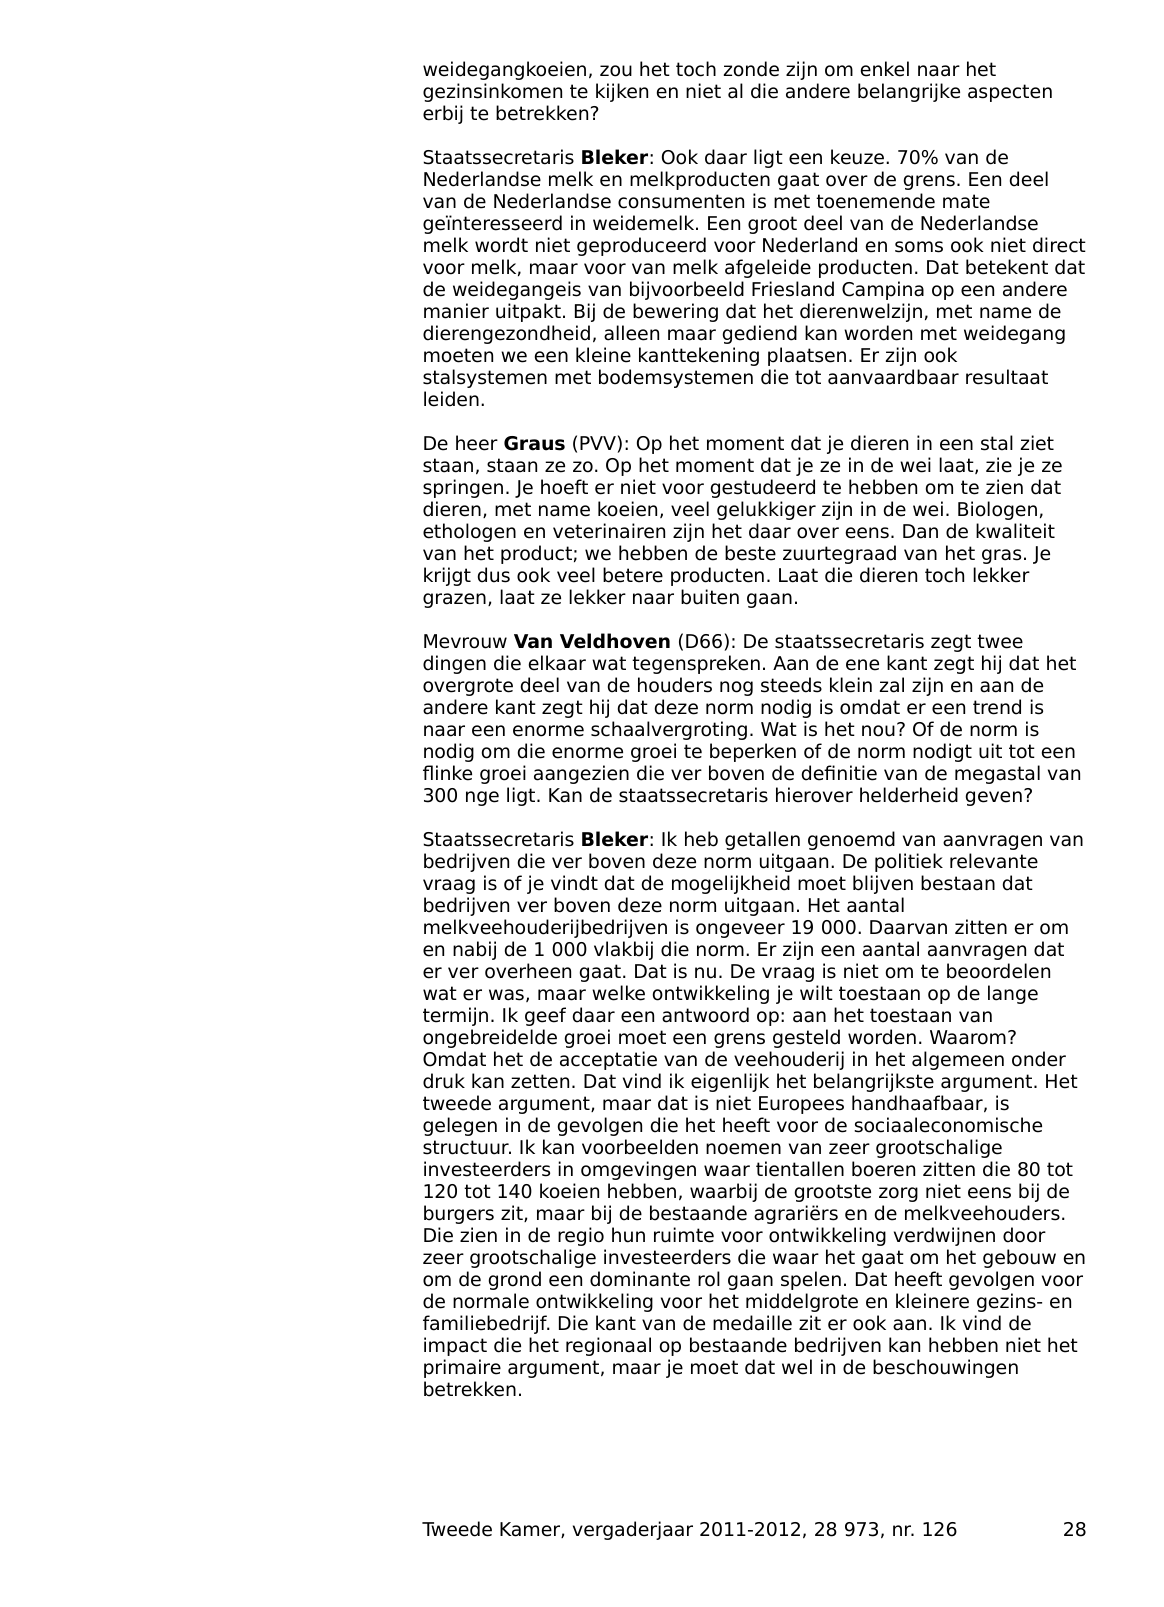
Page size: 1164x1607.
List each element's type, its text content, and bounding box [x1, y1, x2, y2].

text Mevrouw Van Veldhoven (D66): De staatssecretaris zegt twee dingen die elkaar wat tegenspreken. Aan de ene kant zegt hij dat het overgrote deel van de houders nog steeds klein zal zijn en aan de andere kant zegt hij dat deze norm nodig is omdat er een trend is naar een enorme schaalvergroting. Wat is het nou? Of de norm is nodig om die enorme groei te beperken of de norm nodigt uit tot een flinke groei aangezien die ver boven de definitie van de megastal van 300 nge ligt. Kan de staatssecretaris hierover helderheid geven? [422, 631, 1087, 807]
text De heer Graus (PVV): Op het moment dat je dieren in een stal ziet staan, staan ze zo. Op het moment dat je ze in de wei laat, zie je ze springen. Je hoeft er niet voor gestudeerd te hebben om te zien dat dieren, met name koeien, veel gelukkiger zijn in de wei. Biologen, ethologen en veterinairen zijn het daar over eens. Dan de kwaliteit van het product; we hebben de beste zuurtegraad van het gras. Je krijgt dus ook veel betere producten. Laat die dieren toch lekker grazen, laat ze lekker naar buiten gaan. [422, 433, 1087, 609]
text Staatssecretaris Bleker: Ook daar ligt een keuze. 70% van de Nederlandse melk en melkproducten gaat over de grens. Een deel van de Nederlandse consumenten is met toenemende mate geïnteresseerd in weidemelk. Een groot deel van de Nederlandse melk wordt niet geproduceerd voor Nederland en soms ook niet direct voor melk, maar voor van melk afgeleide producten. Dat betekent dat de weidegangeis van bijvoorbeeld Friesland Campina op een andere manier uitpakt. Bij de bewering dat het dierenwelzijn, met name de dierengezondheid, alleen maar gediend kan worden met weidegang moeten we een kleine kanttekening plaatsen. Er zijn ook stalsystemen met bodemsystemen die tot aanvaardbaar resultaat leiden. [422, 147, 1087, 411]
text weidegangkoeien, zou het toch zonde zijn om enkel naar het gezinsinkomen te kijken en niet al die andere belangrijke aspecten erbij te betrekken? [422, 59, 1087, 125]
text Staatssecretaris Bleker: Ik heb getallen genoemd van aanvragen van bedrijven die ver boven deze norm uitgaan. De politiek relevante vraag is of je vindt dat de mogelijkheid moet blijven bestaan dat bedrijven ver boven deze norm uitgaan. Het aantal melkveehouderijbedrijven is ongeveer 19 000. Daarvan zitten er om en nabij de 1 000 vlakbij die norm. Er zijn een aantal aanvragen dat er ver overheen gaat. Dat is nu. De vraag is niet om te beoordelen wat er was, maar welke ontwikkeling je wilt toestaan op de lange termijn. Ik geef daar een antwoord op: aan het toestaan van ongebreidelde groei moet een grens gesteld worden. Waarom? Omdat het de acceptatie van de veehouderij in het algemeen onder druk kan zetten. Dat vind ik eigenlijk het belangrijkste argument. Het tweede argument, maar dat is niet Europees handhaafbaar, is gelegen in de gevolgen die het heeft voor de sociaaleconomische structuur. Ik kan voorbeelden noemen van zeer grootschalige investeerders in omgevingen waar tientallen boeren zitten die 80 tot 120 tot 140 koeien hebben, waarbij de grootste zorg niet eens bij de burgers zit, maar bij de bestaande agrariërs en de melkveehouders. Die zien in de regio hun ruimte voor ontwikkeling verdwijnen door zeer grootschalige investeerders die waar het gaat om het gebouw en om de grond een dominante rol gaan spelen. Dat heeft gevolgen voor de normale ontwikkeling voor het middelgrote en kleinere gezins- en familiebedrijf. Die kant van de medaille zit er ook aan. Ik vind de impact die het regionaal op bestaande bedrijven kan hebben niet het primaire argument, maar je moet dat wel in de beschouwingen betrekken. [422, 829, 1087, 1401]
